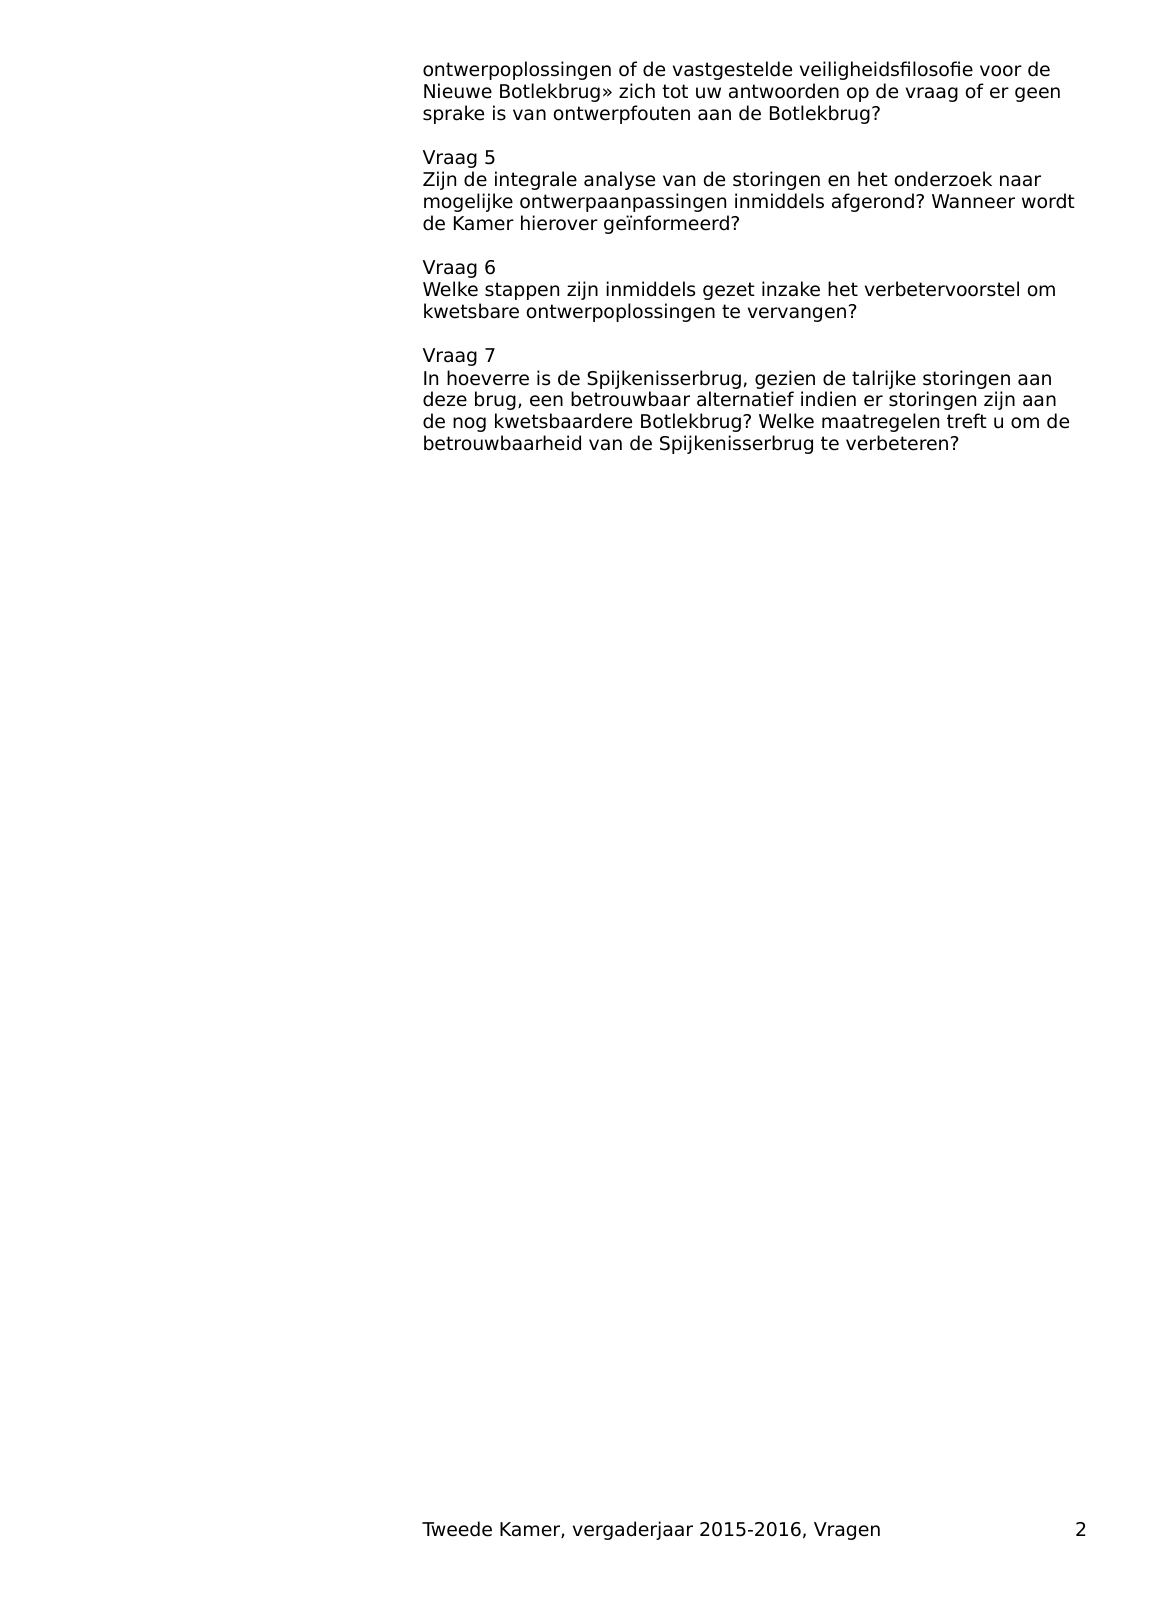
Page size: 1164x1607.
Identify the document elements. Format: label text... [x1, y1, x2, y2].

text Welke stappen zijn inmiddels gezet inzake het verbetervoorstel om kwetsbare ontwerpoplossingen te vervangen? [422, 279, 1087, 323]
text Vraag 5 [422, 147, 1087, 169]
text Vraag 6 [422, 257, 1087, 279]
text Vraag 7 [422, 345, 1087, 367]
text In hoeverre is de Spijkenisserbrug, gezien de talrijke storingen aan deze brug, een betrouwbaar alternatief indien er storingen zijn aan de nog kwetsbaardere Botlekbrug? Welke maatregelen treft u om de betrouwbaarheid van de Spijkenisserbrug te verbeteren? [422, 367, 1087, 455]
text ontwerpoplossingen of de vastgestelde veiligheidsfilosofie voor de Nieuwe Botlekbrug» zich tot uw antwoorden op de vraag of er geen sprake is van ontwerpfouten aan de Botlekbrug? [422, 59, 1087, 125]
text Zijn de integrale analyse van de storingen en het onderzoek naar mogelijke ontwerpaanpassingen inmiddels afgerond? Wanneer wordt de Kamer hierover geïnformeerd? [422, 169, 1087, 235]
